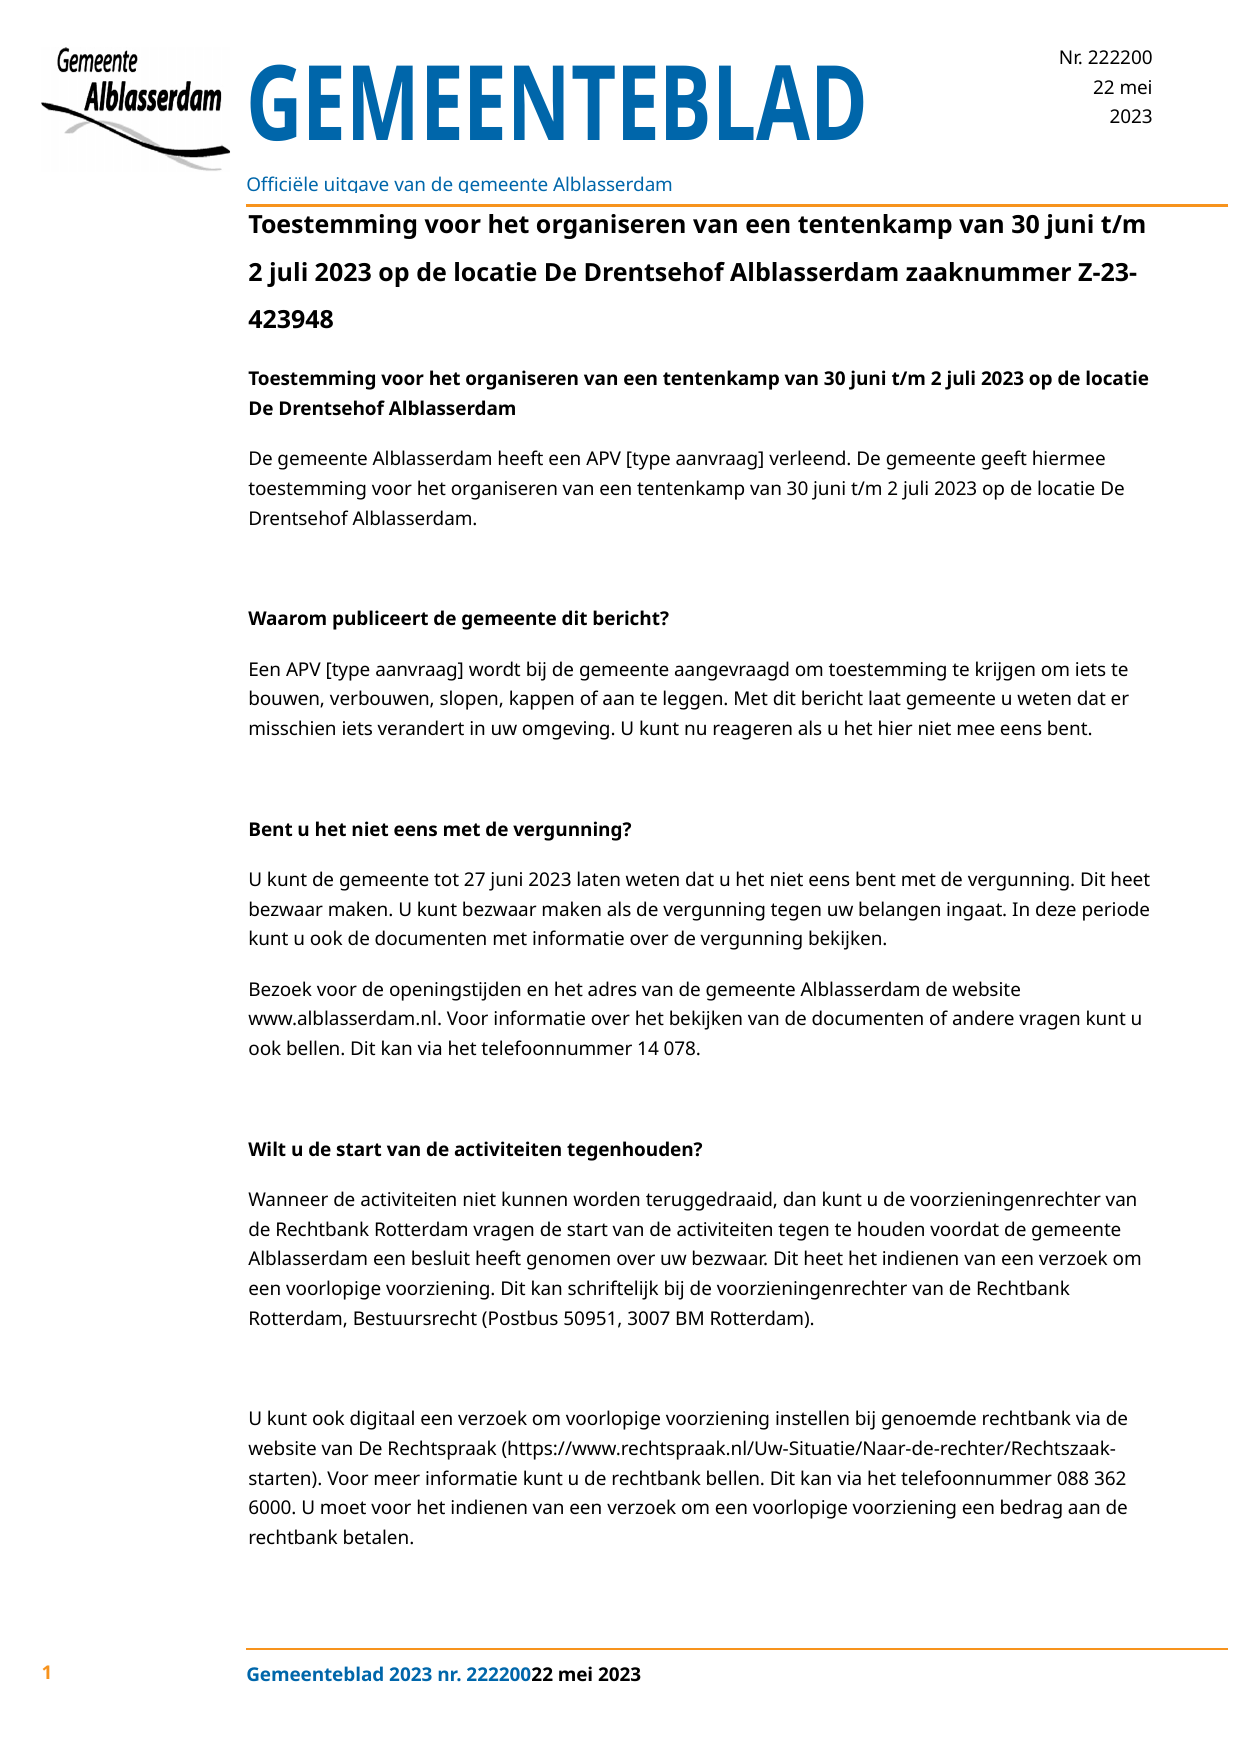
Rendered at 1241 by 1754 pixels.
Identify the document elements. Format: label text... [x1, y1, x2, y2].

text Waarom publiceert de gemeente dit bericht? [248, 606, 1152, 631]
text Bent u het niet eens met de vergunning? [248, 816, 1152, 842]
text U kunt de gemeente tot 27 juni 2023 laten weten dat u het niet eens bent met de vergunning. Dit heet bezwaar maken. U kunt bezwaar maken als de vergunning tegen uw belangen ingaat. In deze periode kunt u ook de documenten met informatie over de vergunning bekijken. [248, 866, 1152, 951]
text U kunt ook digitaal een verzoek om voorlopige voorziening instellen bij genoemde rechtbank via de website van De Rechtspraak (https://www.rechtspraak.nl/Uw-Situatie/Naar-de-rechter/Rechtszaak-starten). Voor meer informatie kunt u de rechtbank bellen. Dit kan via het telefoonnummer 088 362 6000. U moet voor het indienen van een verzoek om een voorlopige voorziening een bedrag aan de rechtbank betalen. [248, 1406, 1152, 1549]
text Toestemming voor het organiseren van een tentenkamp van 30 juni t/m 2 juli 2023 op de locatie De Drentsehof Alblasserdam [248, 366, 1152, 421]
text Een APV [type aanvraag] wordt bij de gemeente aangevraagd om toestemming te krijgen om iets te bouwen, verbouwen, slopen, kappen of aan te leggen. Met dit bericht laat gemeente u weten dat er misschien iets verandert in uw omgeving. U kunt nu reageren als u het hier niet mee eens bent. [248, 656, 1152, 741]
text Wanneer de activiteiten niet kunnen worden teruggedraaid, dan kunt u de voorzieningenrechter van de Rechtbank Rotterdam vragen de start van de activiteiten tegen te houden voordat de gemeente Alblasserdam een besluit heeft genomen over uw bezwaar. Dit heet het indienen van een verzoek om een voorlopige voorziening. Dit kan schriftelijk bij de voorzieningenrechter van de Rechtbank Rotterdam, Bestuursrecht (Postbus 50951, 3007 BM Rotterdam). [248, 1186, 1152, 1330]
text Bezoek voor de openingstijden en het adres van de gemeente Alblasserdam de website www.alblasserdam.nl. Voor informatie over het bekijken van de documenten of andere vragen kunt u ook bellen. Dit kan via het telefoonnummer 14 078. [248, 976, 1152, 1061]
picture [41, 47, 231, 172]
text Toestemming voor het organiseren van een tentenkamp van 30 juni t/m 2 juli 2023 op de locatie De Drentsehof Alblasserdam zaaknummer Z-23-423948 [248, 207, 1152, 336]
text De gemeente Alblasserdam heeft een APV [type aanvraag] verleend. De gemeente geeft hiermee toestemming voor het organiseren van een tentenkamp van 30 juni t/m 2 juli 2023 op de locatie De Drentsehof Alblasserdam. [248, 446, 1152, 530]
text Wilt u de start van de activiteiten tegenhouden? [248, 1136, 1152, 1162]
